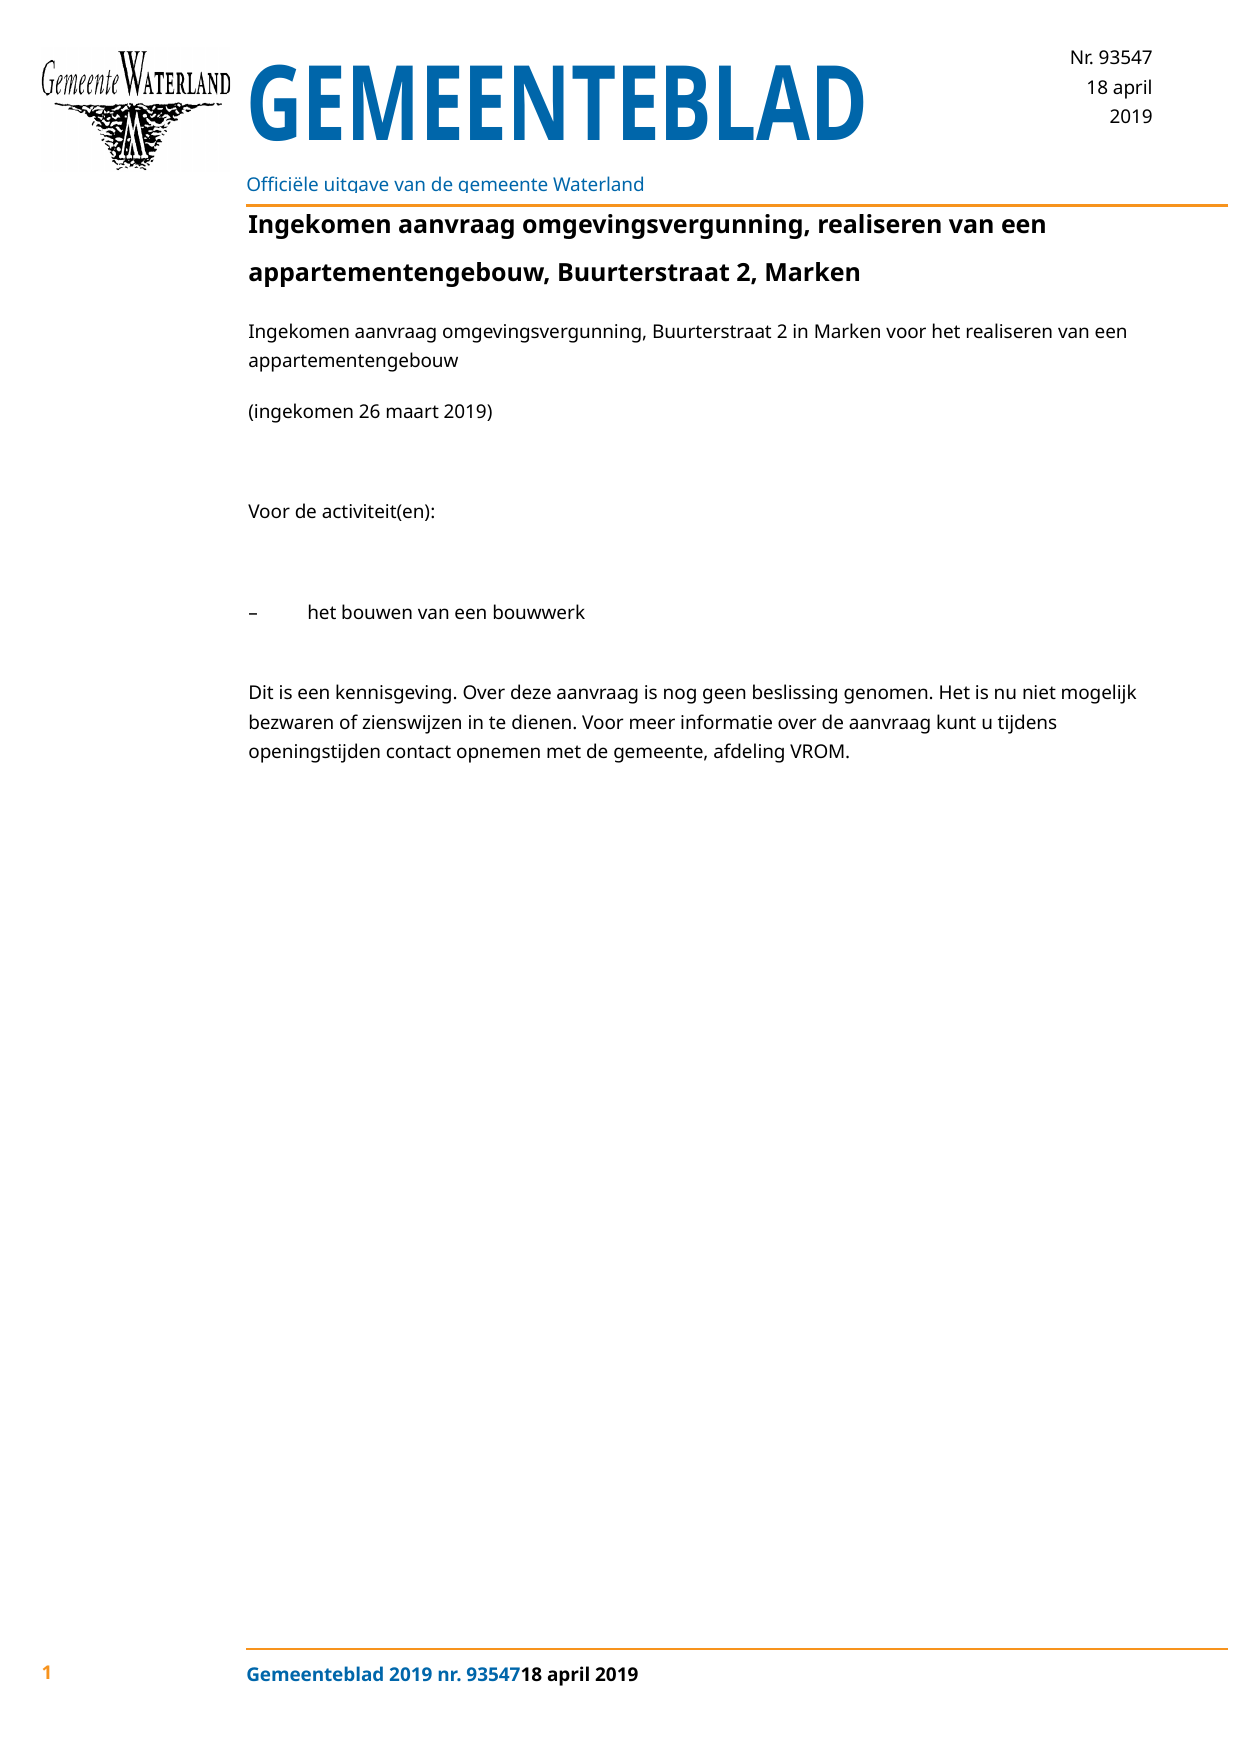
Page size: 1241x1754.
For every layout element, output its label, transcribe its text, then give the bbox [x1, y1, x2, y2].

picture [41, 47, 231, 172]
text Voor de activiteit(en): [248, 499, 1152, 524]
text Ingekomen aanvraag omgevingsvergunning, realiseren van een appartementengebouw, Buurterstraat 2, Marken [248, 207, 1152, 288]
text Dit is een kennisgeving. Over deze aanvraag is nog geen beslissing genomen. Het is nu niet mogelijk bezwaren of zienswijzen in te dienen. Voor meer informatie over de aanvraag kunt u tijdens openingstijden contact opnemen met de gemeente, afdeling VROM. [248, 679, 1152, 764]
text Ingekomen aanvraag omgevingsvergunning, Buurterstraat 2 in Marken voor het realiseren van een appartementengebouw [248, 318, 1152, 373]
text (ingekomen 26 maart 2019) [248, 398, 1152, 424]
list het bouwen van een bouwwerk [248, 599, 1152, 625]
